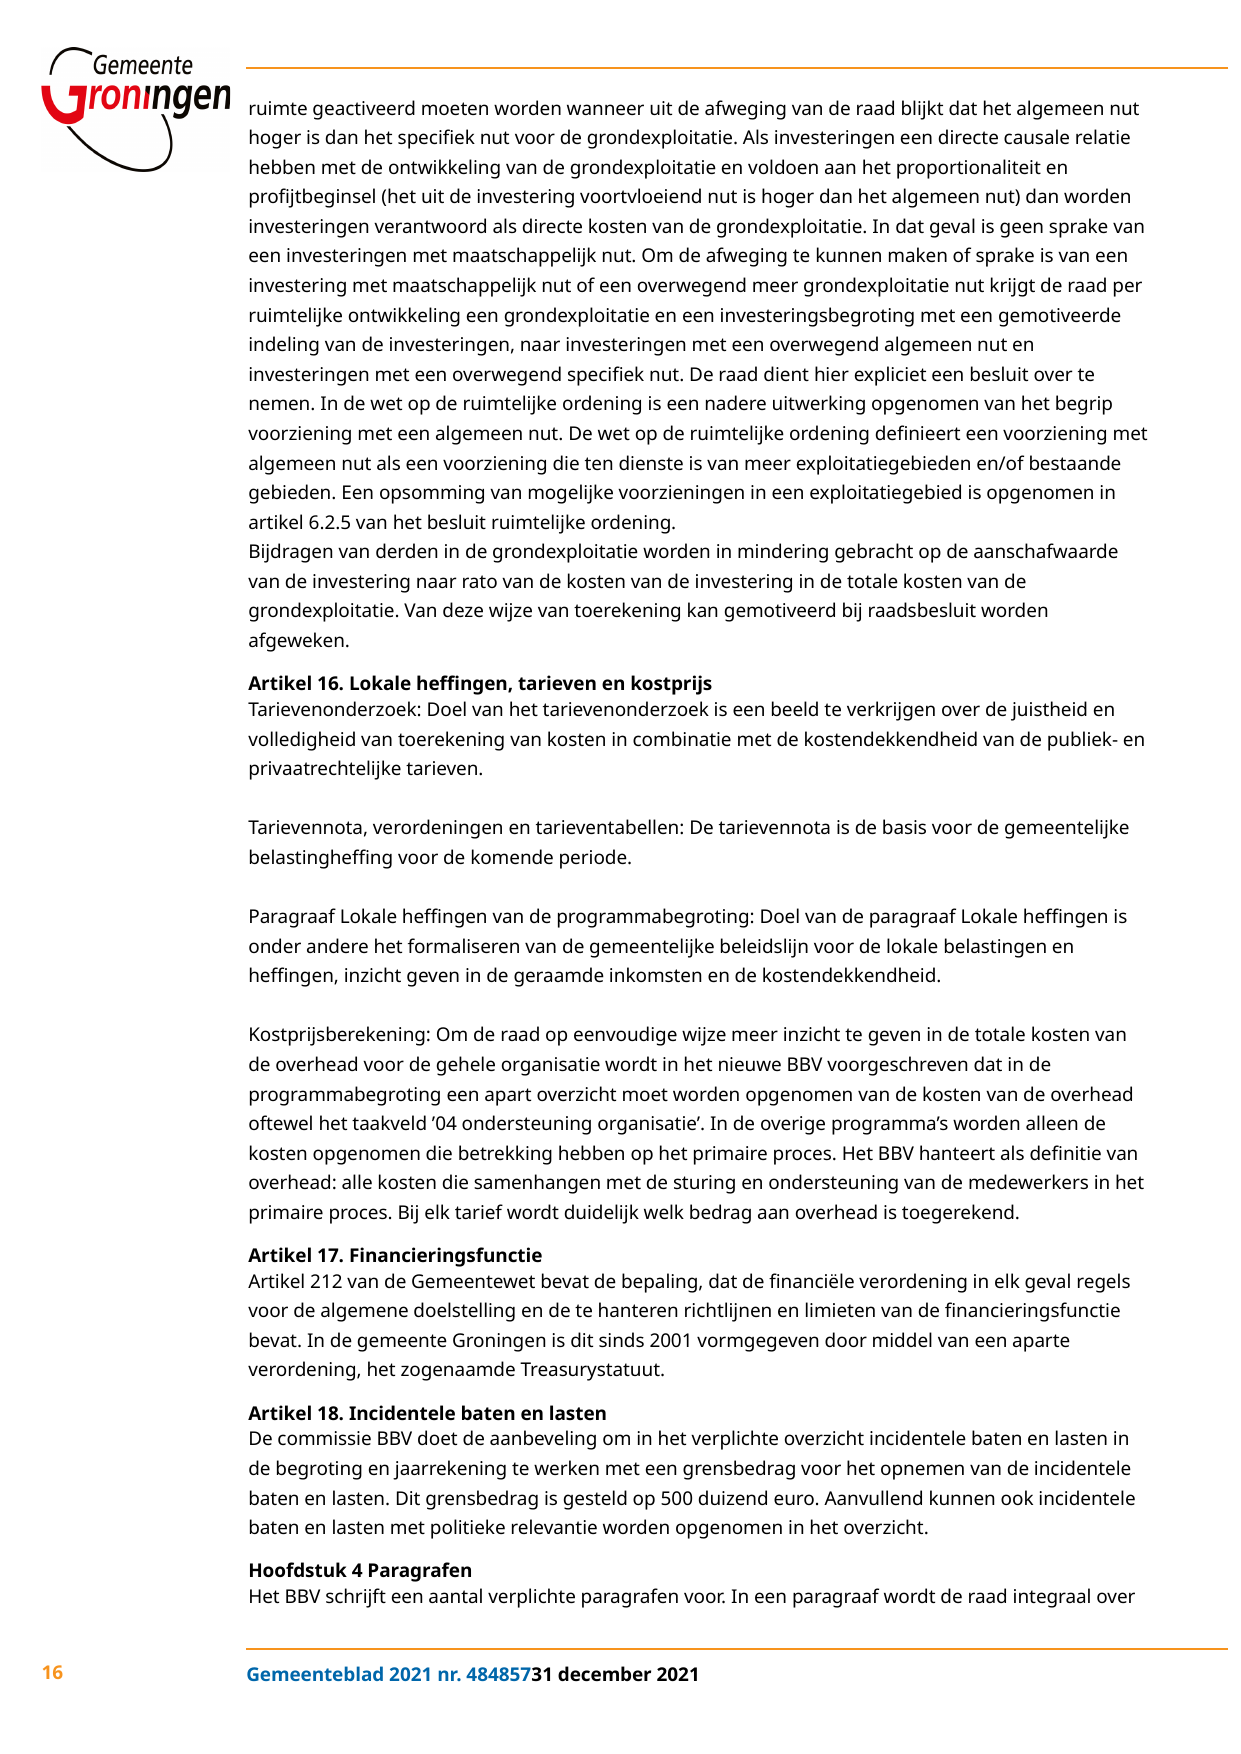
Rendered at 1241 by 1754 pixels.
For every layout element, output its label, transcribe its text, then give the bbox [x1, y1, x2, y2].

text Artikel 16. Lokale heffingen, tarieven en kostprijs [248, 670, 1152, 696]
text Hoofdstuk 4 Paragrafen [248, 1557, 1152, 1583]
text Artikel 17. Financieringsfunctie [248, 1242, 1152, 1268]
text Tarievennota, verordeningen en tarieventabellen: De tarievennota is de basis voor de gemeentelijke belastingheffing voor de komende periode. [248, 814, 1152, 870]
picture [41, 47, 231, 172]
text Artikel 18. Incidentele baten en lasten [248, 1400, 1152, 1426]
text Paragraaf Lokale heffingen van de programmabegroting: Doel van de paragraaf Lokale heffingen is onder andere het formaliseren van de gemeentelijke beleidslijn voor de lokale belastingen en heffingen, inzicht geven in de geraamde inkomsten en de kostendekkendheid. [248, 903, 1152, 988]
text Artikel 212 van de Gemeentewet bevat de bepaling, dat de financiële verordening in elk geval regels voor de algemene doelstelling en de te hanteren richtlijnen en limieten van de financieringsfunctie bevat. In de gemeente Groningen is dit sinds 2001 vormgegeven door middel van een aparte verordening, het zogenaamde Treasurystatuut. [248, 1268, 1152, 1382]
text Bijdragen van derden in de grondexploitatie worden in mindering gebracht op de aanschafwaarde van de investering naar rato van de kosten van de investering in de totale kosten van de grondexploitatie. Van deze wijze van toerekening kan gemotiveerd bij raadsbesluit worden afgeweken. [248, 538, 1152, 653]
text Het BBV schrijft een aantal verplichte paragrafen voor. In een paragraaf wordt de raad integraal over [248, 1583, 1152, 1609]
text Kostprijsberekening: Om de raad op eenvoudige wijze meer inzicht te geven in de totale kosten van de overhead voor de gehele organisatie wordt in het nieuwe BBV voorgeschreven dat in de programmabegroting een apart overzicht moet worden opgenomen van de kosten van de overhead oftewel het taakveld ’04 ondersteuning organisatie’. In de overige programma’s worden alleen de kosten opgenomen die betrekking hebben op het primaire proces. Het BBV hanteert als definitie van overhead: alle kosten die samenhangen met de sturing en ondersteuning van de medewerkers in het primaire proces. Bij elk tarief wordt duidelijk welk bedrag aan overhead is toegerekend. [248, 1022, 1152, 1225]
text ruimte geactiveerd moeten worden wanneer uit de afweging van de raad blijkt dat het algemeen nut hoger is dan het specifiek nut voor de grondexploitatie. Als investeringen een directe causale relatie hebben met de ontwikkeling van de grondexploitatie en voldoen aan het proportionaliteit en profijtbeginsel (het uit de investering voortvloeiend nut is hoger dan het algemeen nut) dan worden investeringen verantwoord als directe kosten van de grondexploitatie. In dat geval is geen sprake van een investeringen met maatschappelijk nut. Om de afweging te kunnen maken of sprake is van een investering met maatschappelijk nut of een overwegend meer grondexploitatie nut krijgt de raad per ruimtelijke ontwikkeling een grondexploitatie en een investeringsbegroting met een gemotiveerde indeling van de investeringen, naar investeringen met een overwegend algemeen nut en investeringen met een overwegend specifiek nut. De raad dient hier expliciet een besluit over te nemen. In de wet op de ruimtelijke ordening is een nadere uitwerking opgenomen van het begrip voorziening met een algemeen nut. De wet op de ruimtelijke ordening definieert een voorziening met algemeen nut als een voorziening die ten dienste is van meer exploitatiegebieden en/of bestaande gebieden. Een opsomming van mogelijke voorzieningen in een exploitatiegebied is opgenomen in artikel 6.2.5 van het besluit ruimtelijke ordening. [248, 95, 1152, 535]
text De commissie BBV doet de aanbeveling om in het verplichte overzicht incidentele baten en lasten in de begroting en jaarrekening te werken met een grensbedrag voor het opnemen van de incidentele baten en lasten. Dit grensbedrag is gesteld op 500 duizend euro. Aanvullend kunnen ook incidentele baten en lasten met politieke relevantie worden opgenomen in het overzicht. [248, 1426, 1152, 1540]
text Tarievenonderzoek: Doel van het tarievenonderzoek is een beeld te verkrijgen over de juistheid en volledigheid van toerekening van kosten in combinatie met de kostendekkendheid van de publiek- en privaatrechtelijke tarieven. [248, 696, 1152, 781]
